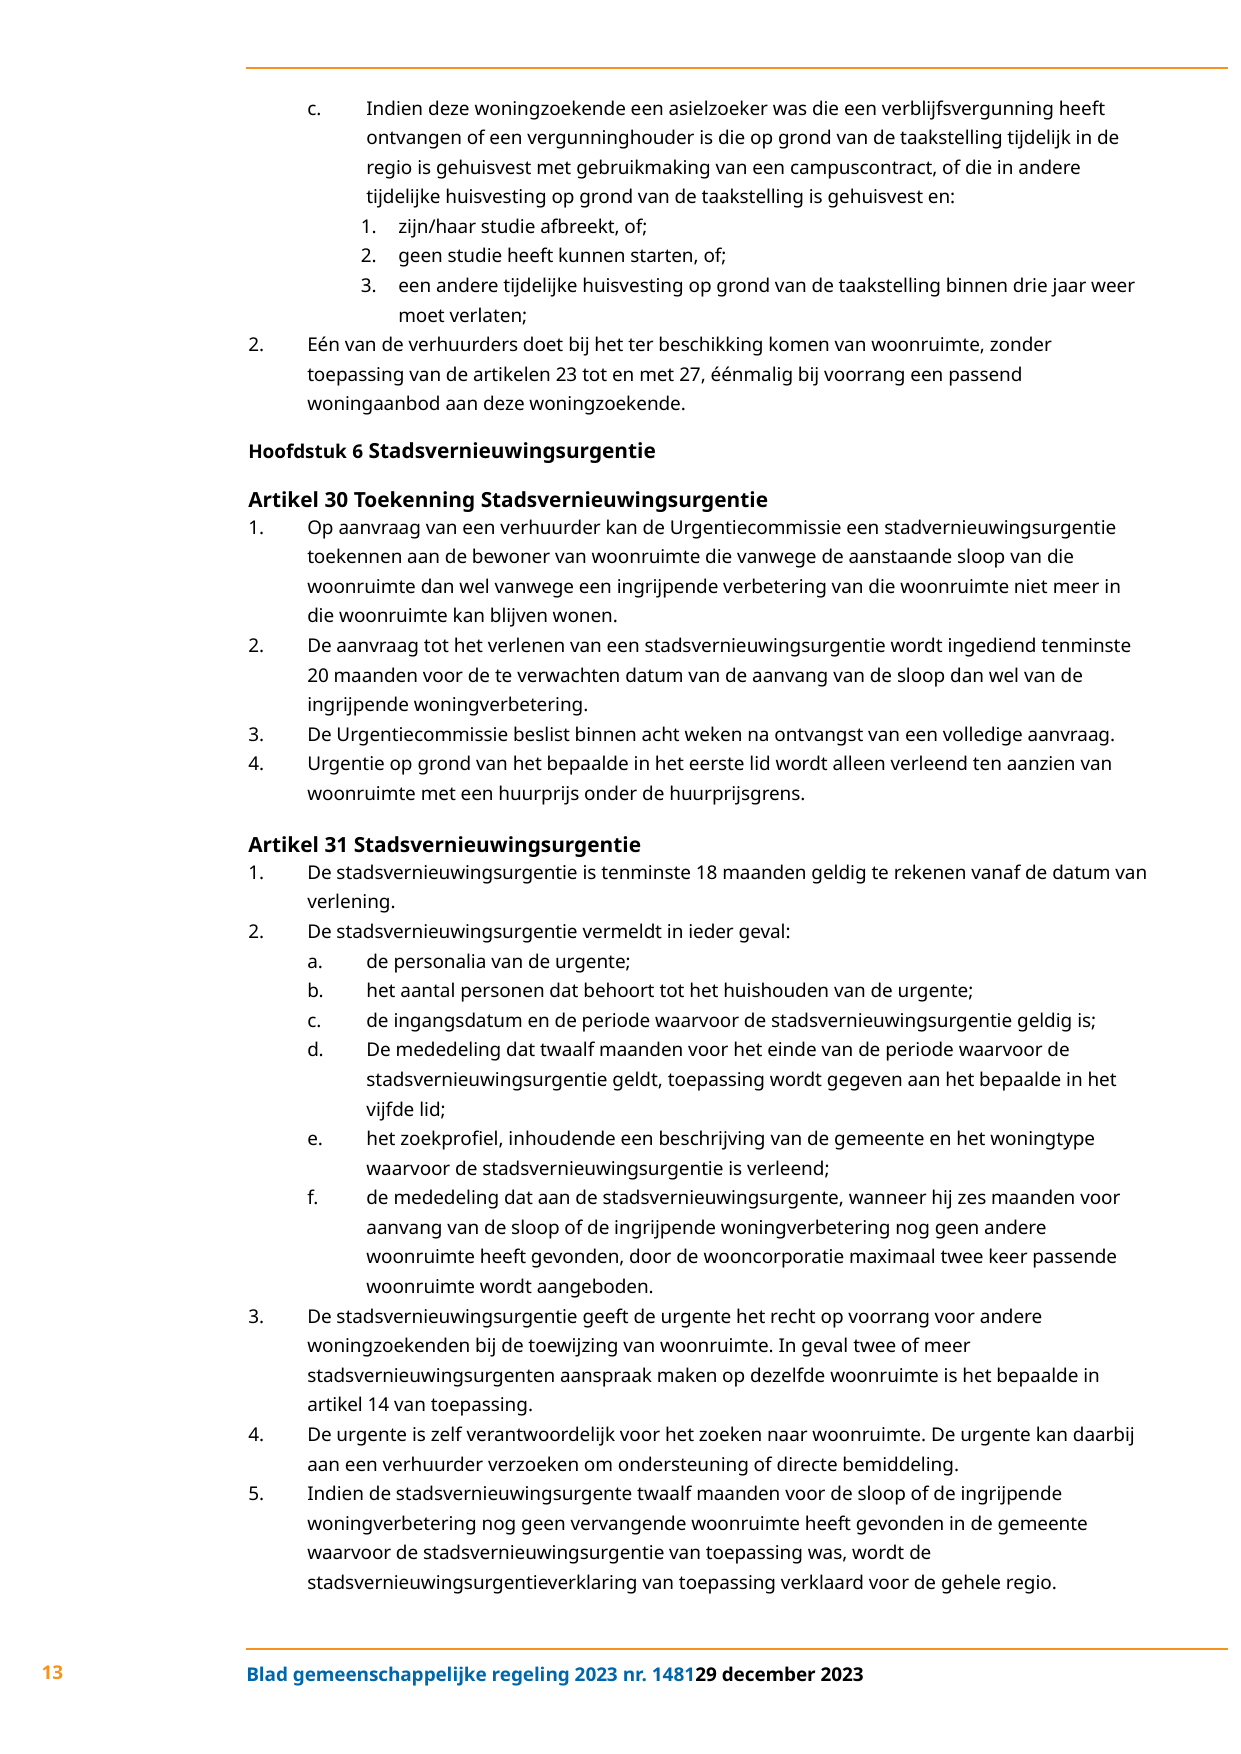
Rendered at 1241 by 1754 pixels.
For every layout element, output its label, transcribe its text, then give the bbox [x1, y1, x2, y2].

text Artikel 31 Stadsvernieuwingsurgentie [248, 831, 1152, 859]
list De aanvraag tot het verlenen van een stadsvernieuwingsurgentie wordt ingediend tenminste 20 maanden voor de te verwachten datum van de aanvang van de sloop dan wel van de ingrijpende woningverbetering. [248, 632, 1152, 717]
list de mededeling dat aan de stadsvernieuwingsurgente, wanneer hij zes maanden voor aanvang van de sloop of de ingrijpende woningverbetering nog geen andere woonruimte heeft gevonden, door de wooncorporatie maximaal twee keer passende woonruimte wordt aangeboden. [307, 1184, 1152, 1299]
list De stadsvernieuwingsurgentie is tenminste 18 maanden geldig te rekenen vanaf de datum van verlening. [248, 859, 1152, 914]
list de personalia van de urgente; [307, 948, 1152, 973]
list Urgentie op grond van het bepaalde in het eerste lid wordt alleen verleend ten aanzien van woonruimte met een huurprijs onder de huurprijsgrens. [248, 751, 1152, 806]
list het aantal personen dat behoort tot het huishouden van de urgente; [307, 977, 1152, 1003]
list Indien deze woningzoekende een asielzoeker was die een verblijfsvergunning heeft ontvangen of een vergunninghouder is die op grond van de taakstelling tijdelijk in de regio is gehuisvest met gebruikmaking van een campuscontract, of die in andere tijdelijke huisvesting op grond van de taakstelling is gehuisvest en: [307, 95, 1152, 209]
list De mededeling dat twaalf maanden voor het einde van de periode waarvoor de stadsvernieuwingsurgentie geldt, toepassing wordt gegeven aan het bepaalde in het vijfde lid; [307, 1037, 1152, 1121]
list zijn/haar studie afbreekt, of; [361, 213, 1152, 239]
list de ingangsdatum en de periode waarvoor de stadsvernieuwingsurgentie geldig is; [307, 1007, 1152, 1033]
list De Urgentiecommissie beslist binnen acht weken na ontvangst van een volledige aanvraag. [248, 721, 1152, 747]
text Hoofdstuk 6 Stadsvernieuwingsurgentie [248, 436, 1152, 465]
list De urgente is zelf verantwoordelijk voor het zoeken naar woonruimte. De urgente kan daarbij aan een verhuurder verzoeken om ondersteuning of directe bemiddeling. [248, 1421, 1152, 1476]
list De stadsvernieuwingsurgentie vermeldt in ieder geval: [248, 918, 1152, 944]
text Artikel 30 Toekenning Stadsvernieuwingsurgentie [248, 486, 1152, 514]
list een andere tijdelijke huisvesting op grond van de taakstelling binnen drie jaar weer moet verlaten; [361, 272, 1152, 328]
list De stadsvernieuwingsurgentie geeft de urgente het recht op voorrang voor andere woningzoekenden bij de toewijzing van woonruimte. In geval twee of meer stadsvernieuwingsurgenten aanspraak maken op dezelfde woonruimte is het bepaalde in artikel 14 van toepassing. [248, 1303, 1152, 1417]
list Indien de stadsvernieuwingsurgente twaalf maanden voor de sloop of de ingrijpende woningverbetering nog geen vervangende woonruimte heeft gevonden in de gemeente waarvoor de stadsvernieuwingsurgentie van toepassing was, wordt de stadsvernieuwingsurgentieverklaring van toepassing verklaard voor de gehele regio. [248, 1480, 1152, 1595]
list het zoekprofiel, inhoudende een beschrijving van de gemeente en het woningtype waarvoor de stadsvernieuwingsurgentie is verleend; [307, 1125, 1152, 1181]
list Op aanvraag van een verhuurder kan de Urgentiecommissie een stadvernieuwingsurgentie toekennen aan de bewoner van woonruimte die vanwege de aanstaande sloop van die woonruimte dan wel vanwege een ingrijpende verbetering van die woonruimte niet meer in die woonruimte kan blijven wonen. [248, 514, 1152, 628]
list geen studie heeft kunnen starten, of; [361, 243, 1152, 268]
picture [41, 47, 231, 172]
list Eén van de verhuurders doet bij het ter beschikking komen van woonruimte, zonder toepassing van de artikelen 23 tot en met 27, éénmalig bij voorrang een passend woningaanbod aan deze woningzoekende. [248, 331, 1152, 416]
